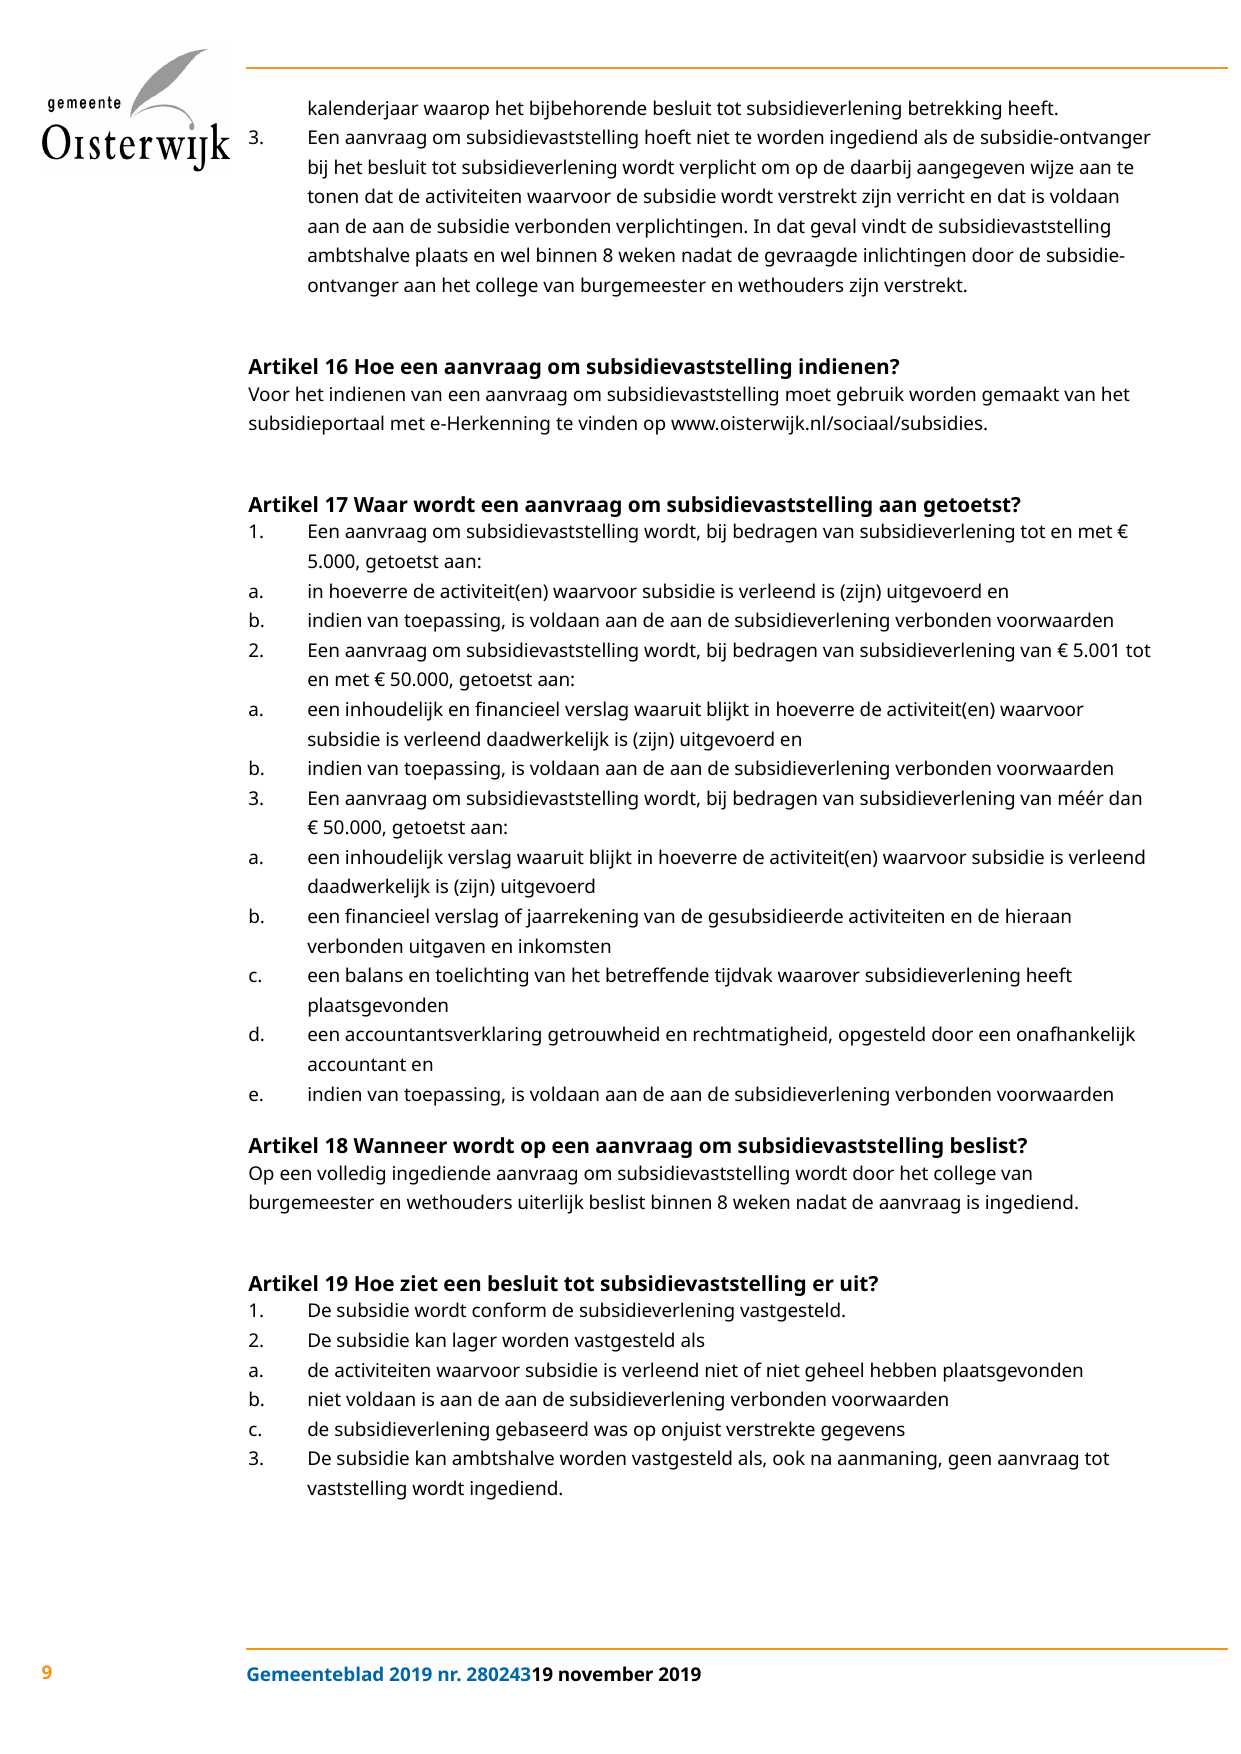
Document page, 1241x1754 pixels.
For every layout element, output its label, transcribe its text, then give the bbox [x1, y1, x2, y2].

text Artikel 16 Hoe een aanvraag om subsidievaststelling indienen? [248, 352, 1152, 381]
list Een aanvraag om subsidievaststelling wordt, bij bedragen van subsidieverlening van méér dan € 50.000, getoetst aan: [248, 785, 1152, 840]
list kalenderjaar waarop het bijbehorende besluit tot subsidieverlening betrekking heeft. [248, 95, 1152, 121]
list de subsidieverlening gebaseerd was op onjuist verstrekte gegevens [248, 1416, 1152, 1442]
list De subsidie kan lager worden vastgesteld als [248, 1327, 1152, 1353]
list Een aanvraag om subsidievaststelling hoeft niet te worden ingediend als de subsidie-ontvanger bij het besluit tot subsidieverlening wordt verplicht om op de daarbij aangegeven wijze aan te tonen dat de activiteiten waarvoor de subsidie wordt verstrekt zijn verricht en dat is voldaan aan de aan de subsidie verbonden verplichtingen. In dat geval vindt de subsidievaststelling ambtshalve plaats en wel binnen 8 weken nadat de gevraagde inlichtingen door de subsidie-ontvanger aan het college van burgemeester en wethouders zijn verstrekt. [248, 124, 1152, 298]
text Artikel 18 Wanneer wordt op een aanvraag om subsidievaststelling beslist? [248, 1131, 1152, 1160]
list Een aanvraag om subsidievaststelling wordt, bij bedragen van subsidieverlening van € 5.001 tot en met € 50.000, getoetst aan: [248, 637, 1152, 692]
list De subsidie wordt conform de subsidieverlening vastgesteld. [248, 1298, 1152, 1323]
text Artikel 17 Waar wordt een aanvraag om subsidievaststelling aan getoetst? [248, 490, 1152, 519]
picture [41, 47, 231, 172]
list een accountantsverklaring getrouwheid en rechtmatigheid, opgesteld door een onafhankelijk accountant en [248, 1022, 1152, 1077]
list een inhoudelijk en financieel verslag waaruit blijkt in hoeverre de activiteit(en) waarvoor subsidie is verleend daadwerkelijk is (zijn) uitgevoerd en [248, 696, 1152, 752]
list indien van toepassing, is voldaan aan de aan de subsidieverlening verbonden voorwaarden [248, 607, 1152, 633]
list in hoeverre de activiteit(en) waarvoor subsidie is verleend is (zijn) uitgevoerd en [248, 578, 1152, 604]
list een financieel verslag of jaarrekening van de gesubsidieerde activiteiten en de hieraan verbonden uitgaven en inkomsten [248, 903, 1152, 959]
list een inhoudelijk verslag waaruit blijkt in hoeverre de activiteit(en) waarvoor subsidie is verleend daadwerkelijk is (zijn) uitgevoerd [248, 844, 1152, 899]
list niet voldaan is aan de aan de subsidieverlening verbonden voorwaarden [248, 1386, 1152, 1412]
text Voor het indienen van een aanvraag om subsidievaststelling moet gebruik worden gemaakt van het subsidieportaal met e-Herkenning te vinden op www.oisterwijk.nl/sociaal/subsidies. [248, 381, 1152, 436]
list een balans en toelichting van het betreffende tijdvak waarover subsidieverlening heeft plaatsgevonden [248, 962, 1152, 1018]
list indien van toepassing, is voldaan aan de aan de subsidieverlening verbonden voorwaarden [248, 755, 1152, 781]
list Een aanvraag om subsidievaststelling wordt, bij bedragen van subsidieverlening tot en met € 5.000, getoetst aan: [248, 519, 1152, 574]
text Op een volledig ingediende aanvraag om subsidievaststelling wordt door het college van burgemeester en wethouders uiterlijk beslist binnen 8 weken nadat de aanvraag is ingediend. [248, 1160, 1152, 1215]
list indien van toepassing, is voldaan aan de aan de subsidieverlening verbonden voorwaarden [248, 1081, 1152, 1107]
text Artikel 19 Hoe ziet een besluit tot subsidievaststelling er uit? [248, 1269, 1152, 1298]
list De subsidie kan ambtshalve worden vastgesteld als, ook na aanmaning, geen aanvraag tot vaststelling wordt ingediend. [248, 1446, 1152, 1501]
list de activiteiten waarvoor subsidie is verleend niet of niet geheel hebben plaatsgevonden [248, 1357, 1152, 1383]
